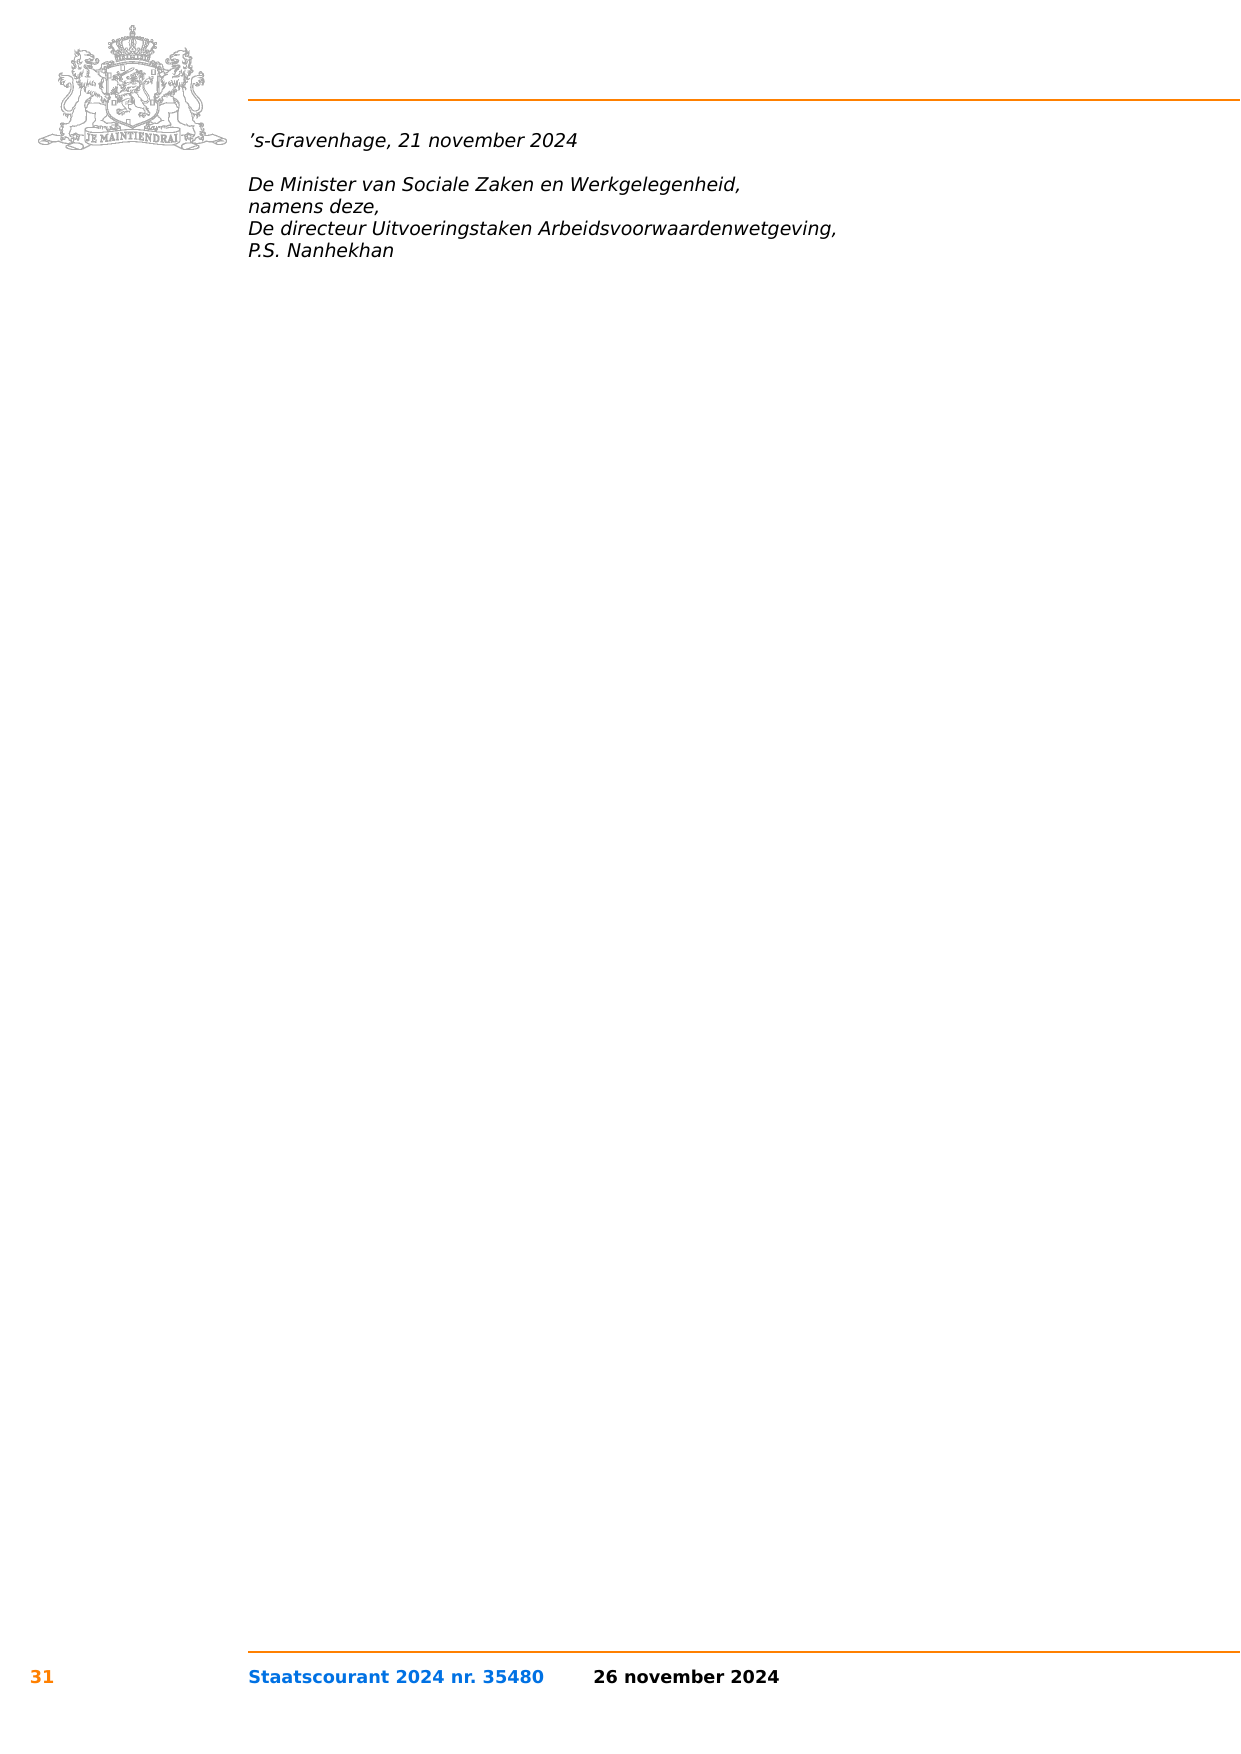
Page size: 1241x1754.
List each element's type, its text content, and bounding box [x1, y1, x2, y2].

text ’s-Gravenhage, 21 november 2024 [248, 130, 1163, 152]
picture [38, 25, 227, 150]
text De Minister van Sociale Zaken en Werkgelegenheid, namens deze, De directeur Uitvoeringstaken Arbeidsvoorwaardenwetgeving, P.S. Nanhekhan [248, 174, 1163, 262]
